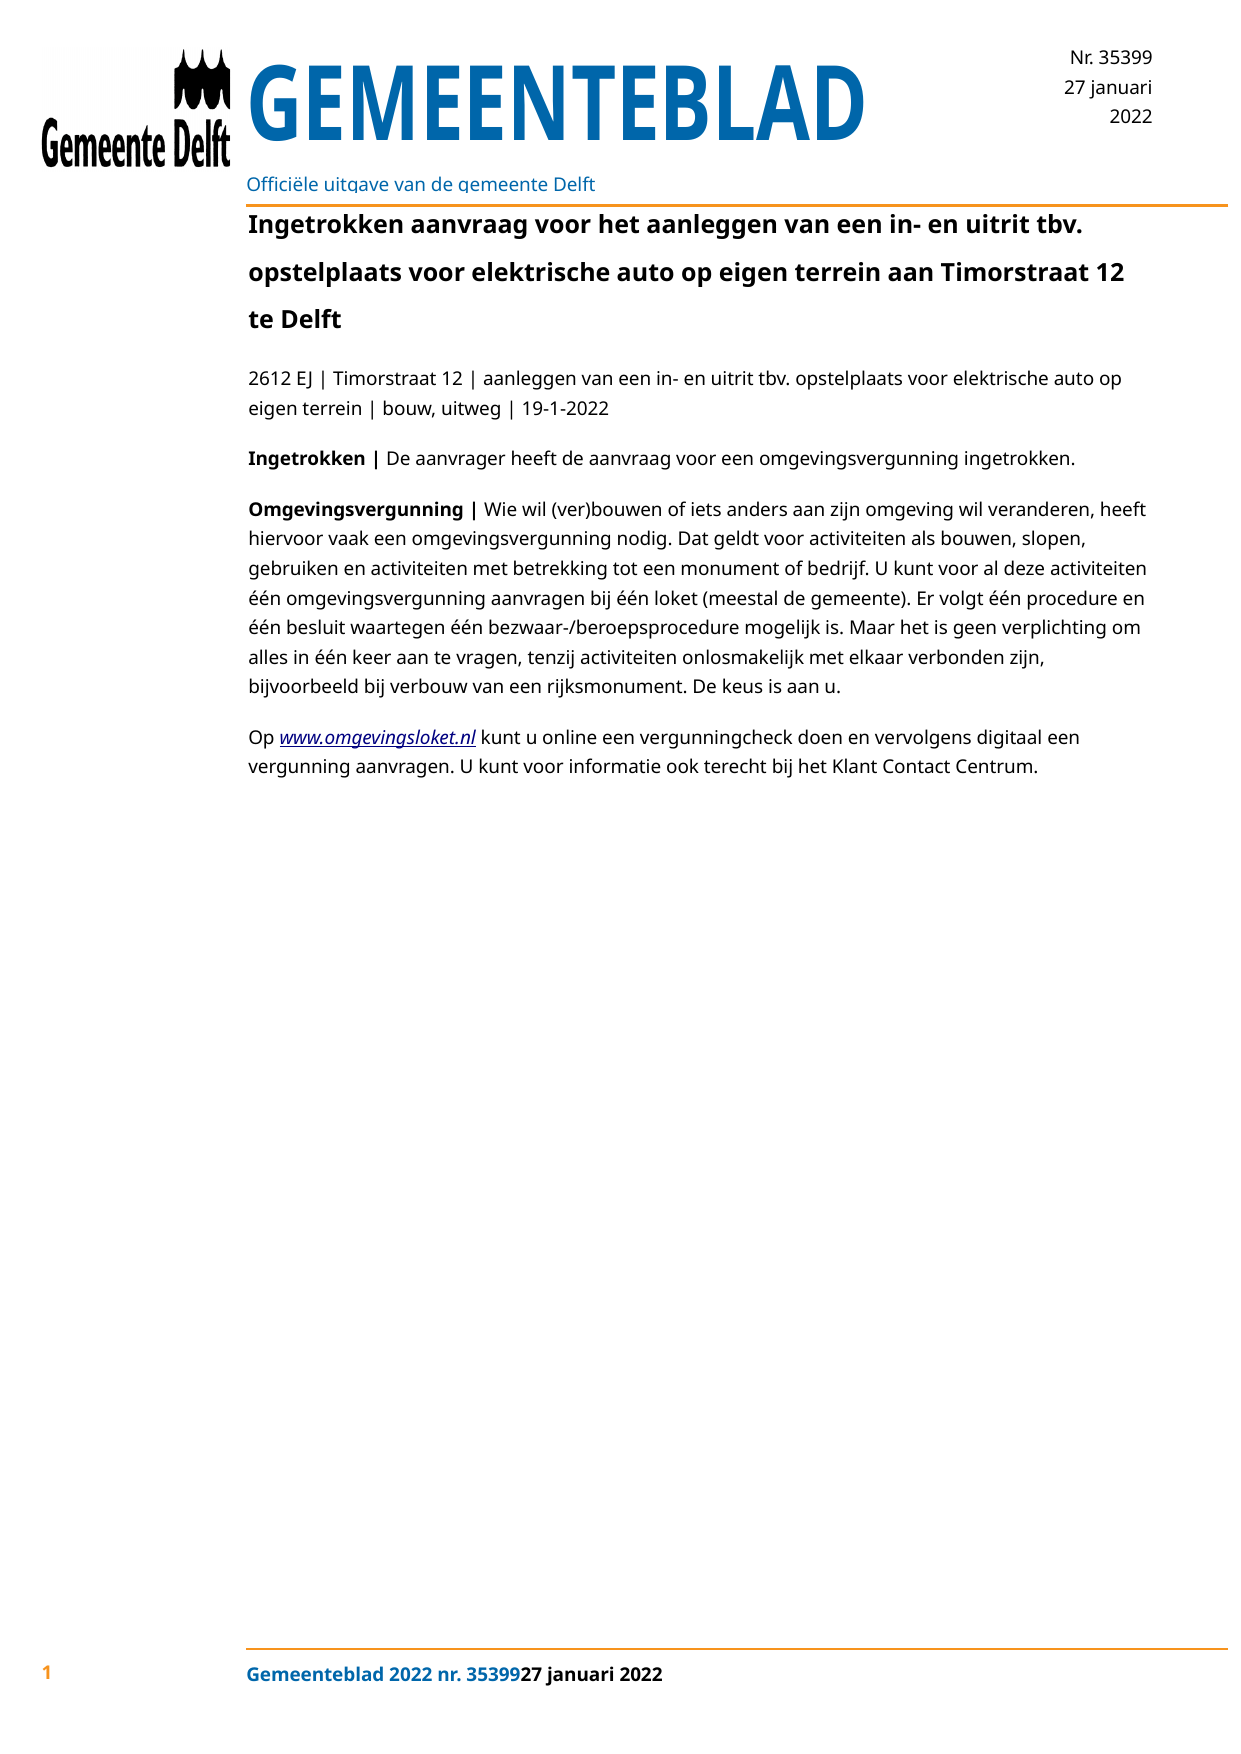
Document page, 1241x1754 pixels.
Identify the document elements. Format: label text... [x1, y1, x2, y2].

text Ingetrokken aanvraag voor het aanleggen van een in- en uitrit tbv. opstelplaats voor elektrische auto op eigen terrein aan Timorstraat 12 te Delft [248, 207, 1152, 336]
text Op www.omgevingsloket.nl kunt u online een vergunningcheck doen en vervolgens digitaal een vergunning aanvragen. U kunt voor informatie ook terecht bij het Klant Contact Centrum. [248, 724, 1152, 779]
picture [41, 47, 231, 172]
text Ingetrokken | De aanvrager heeft de aanvraag voor een omgevingsvergunning ingetrokken. [248, 446, 1152, 471]
text 2612 EJ | Timorstraat 12 | aanleggen van een in- en uitrit tbv. opstelplaats voor elektrische auto op eigen terrein | bouw, uitweg | 19-1-2022 [248, 366, 1152, 421]
text Omgevingsvergunning | Wie wil (ver)bouwen of iets anders aan zijn omgeving wil veranderen, heeft hiervoor vaak een omgevingsvergunning nodig. Dat geldt voor activiteiten als bouwen, slopen, gebruiken en activiteiten met betrekking tot een monument of bedrijf. U kunt voor al deze activiteiten één omgevingsvergunning aanvragen bij één loket (meestal de gemeente). Er volgt één procedure en één besluit waartegen één bezwaar-/beroepsprocedure mogelijk is. Maar het is geen verplichting om alles in één keer aan te vragen, tenzij activiteiten onlosmakelijk met elkaar verbonden zijn, bijvoorbeeld bij verbouw van een rijksmonument. De keus is aan u. [248, 496, 1152, 699]
